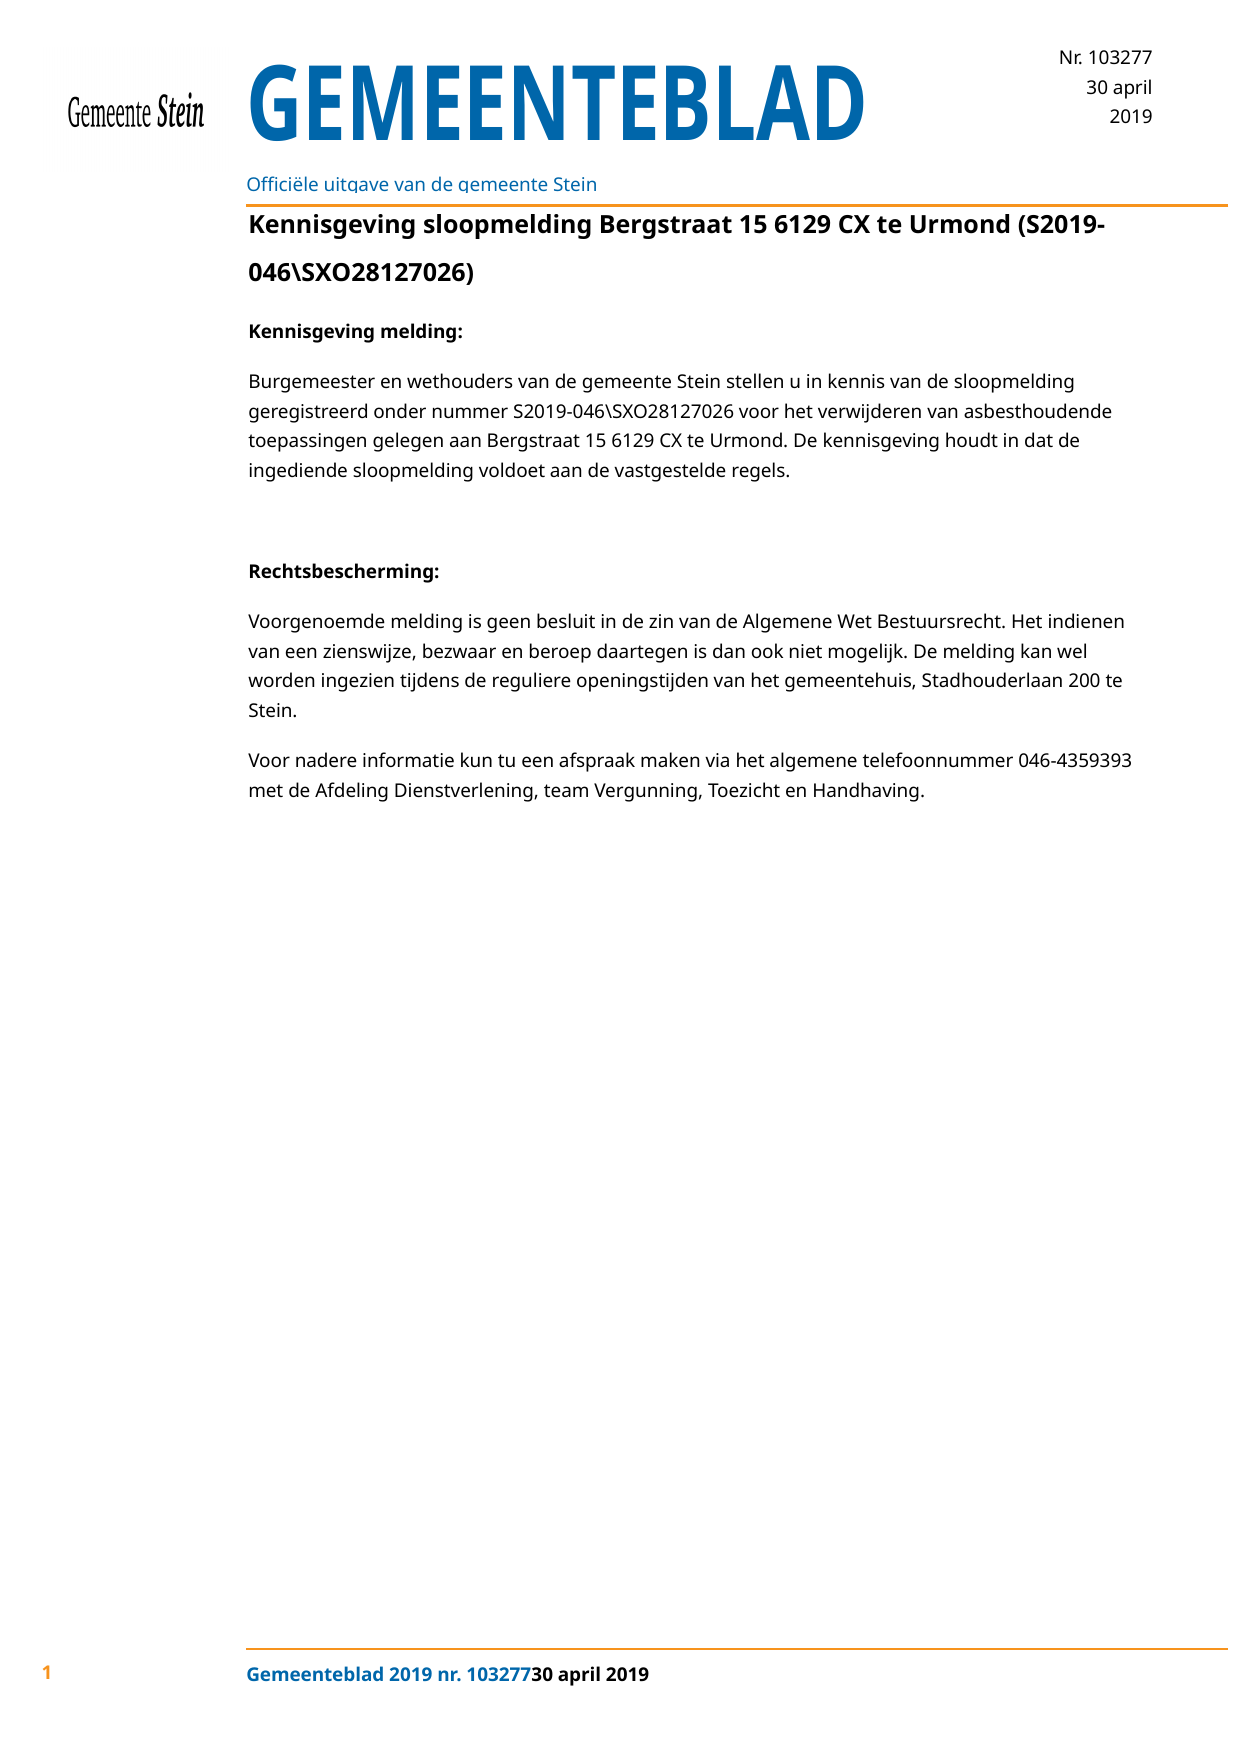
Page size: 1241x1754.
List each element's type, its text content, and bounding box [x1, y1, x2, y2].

picture [41, 47, 231, 172]
text Kennisgeving sloopmelding Bergstraat 15 6129 CX te Urmond (S2019-046\SXO28127026) [248, 207, 1152, 288]
text Voorgenoemde melding is geen besluit in de zin van de Algemene Wet Bestuursrecht. Het indienen van een zienswijze, bezwaar en beroep daartegen is dan ook niet mogelijk. De melding kan wel worden ingezien tijdens de reguliere openingstijden van het gemeentehuis, Stadhouderlaan 200 te Stein. [248, 608, 1152, 723]
text Rechtsbescherming: [248, 558, 1152, 584]
text Kennisgeving melding: [248, 318, 1152, 344]
text Voor nadere informatie kun tu een afspraak maken via het algemene telefoonnummer 046-4359393 met de Afdeling Dienstverlening, team Vergunning, Toezicht en Handhaving. [248, 747, 1152, 803]
text Burgemeester en wethouders van de gemeente Stein stellen u in kennis van de sloopmelding geregistreerd onder nummer S2019-046\SXO28127026 voor het verwijderen van asbesthoudende toepassingen gelegen aan Bergstraat 15 6129 CX te Urmond. De kennisgeving houdt in dat de ingediende sloopmelding voldoet aan de vastgestelde regels. [248, 368, 1152, 483]
